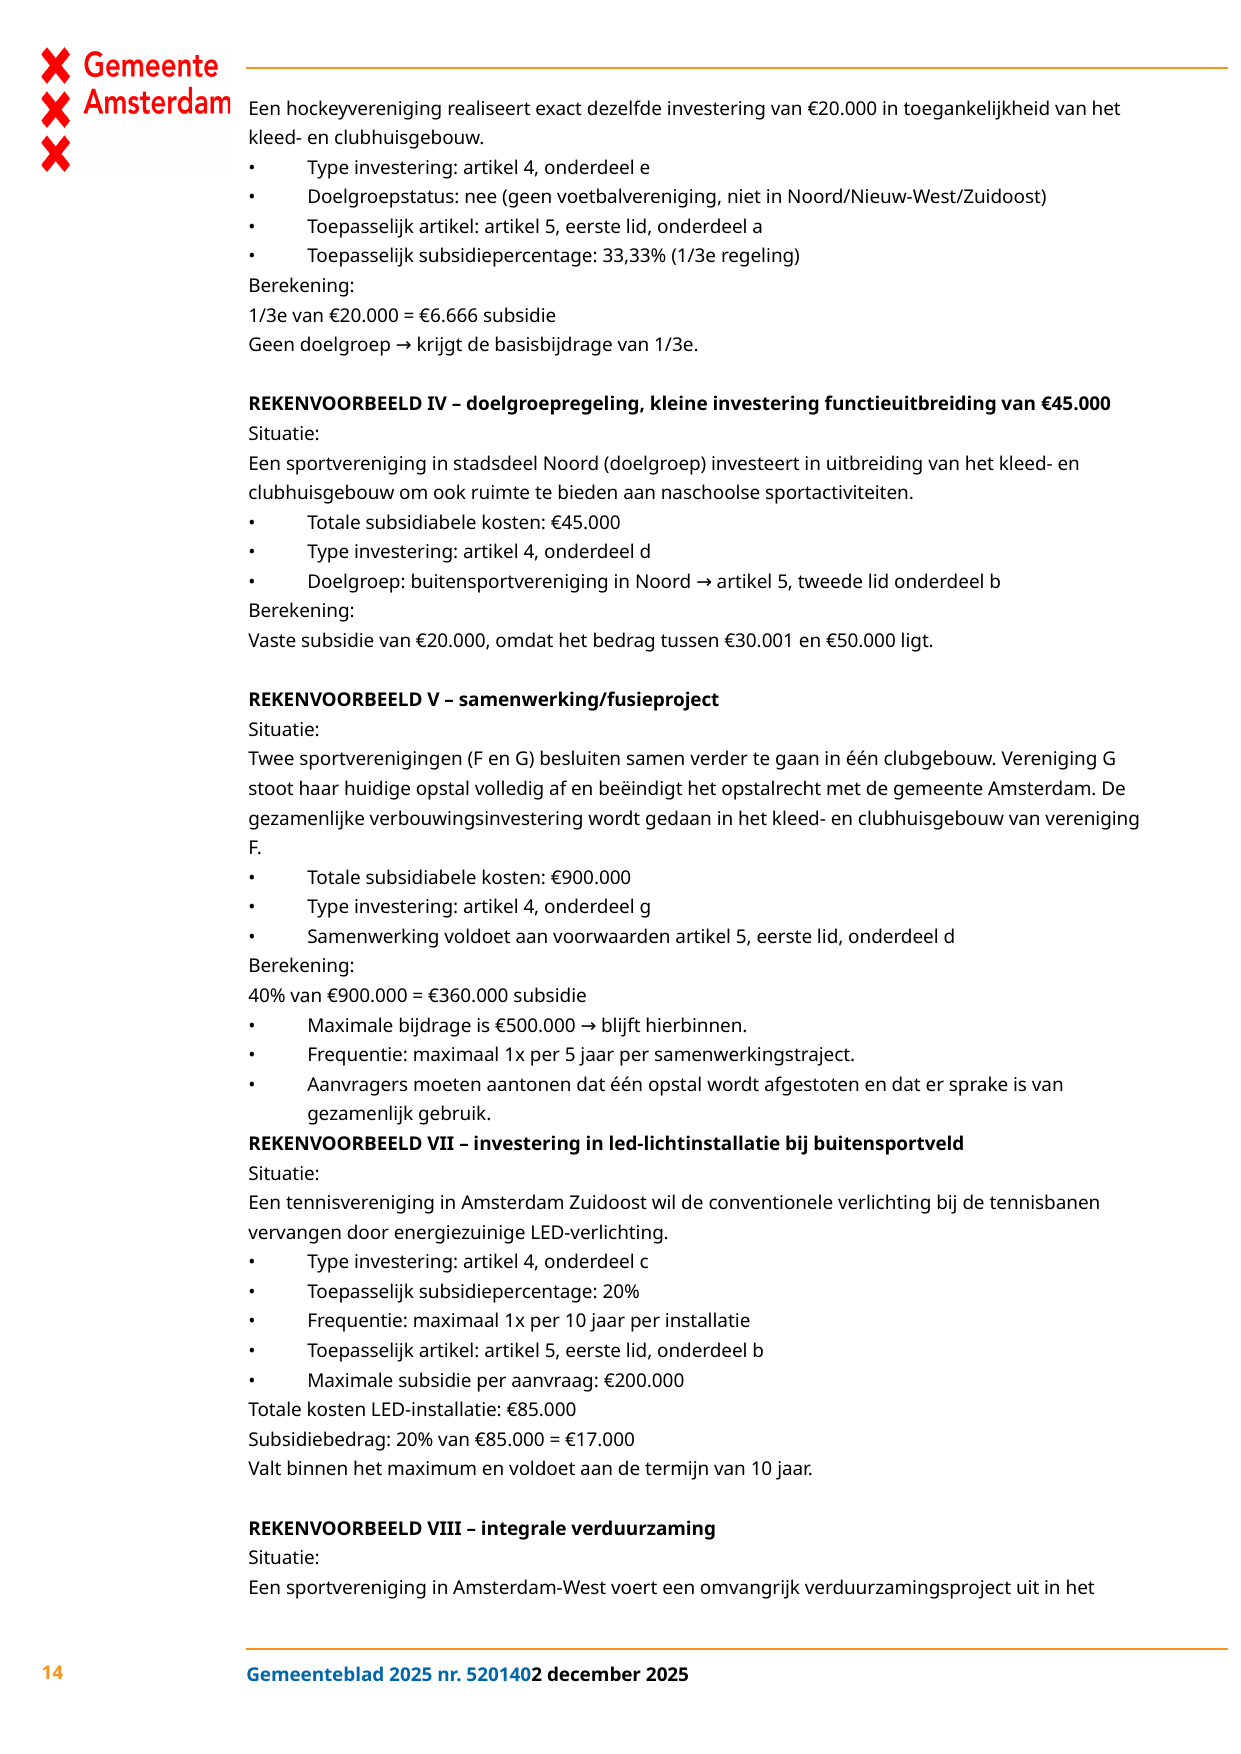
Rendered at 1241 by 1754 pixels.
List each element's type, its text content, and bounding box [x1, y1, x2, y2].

picture [41, 47, 231, 172]
text Een sportvereniging in stadsdeel Noord (doelgroep) investeert in uitbreiding van het kleed- en clubhuisgebouw om ook ruimte te bieden aan naschoolse sportactiviteiten. [248, 450, 1152, 505]
list Type investering: artikel 4, onderdeel e [248, 154, 1152, 180]
text Totale kosten LED-installatie: €85.000 [248, 1396, 1152, 1422]
list Maximale bijdrage is €500.000 → blijft hierbinnen. [248, 1012, 1152, 1038]
text Geen doelgroep → krijgt de basisbijdrage van 1/3e. [248, 331, 1152, 357]
list Aanvragers moeten aantonen dat één opstal wordt afgestoten en dat er sprake is van gezamenlijk gebruik. [248, 1071, 1152, 1126]
list Toepasselijk artikel: artikel 5, eerste lid, onderdeel b [248, 1337, 1152, 1363]
list Toepasselijk subsidiepercentage: 20% [248, 1278, 1152, 1304]
text Situatie: [248, 420, 1152, 446]
text 40% van €900.000 = €360.000 subsidie [248, 982, 1152, 1008]
text Een tennisvereniging in Amsterdam Zuidoost wil de conventionele verlichting bij de tennisbanen vervangen door energiezuinige LED-verlichting. [248, 1189, 1152, 1245]
list Totale subsidiabele kosten: €900.000 [248, 864, 1152, 890]
text Een hockeyvereniging realiseert exact dezelfde investering van €20.000 in toegankelijkheid van het kleed- en clubhuisgebouw. [248, 95, 1152, 150]
text Situatie: [248, 1160, 1152, 1186]
text REKENVOORBEELD V – samenwerking/fusieproject [248, 686, 1152, 712]
list Type investering: artikel 4, onderdeel c [248, 1248, 1152, 1274]
text Subsidiebedrag: 20% van €85.000 = €17.000 [248, 1426, 1152, 1452]
text Valt binnen het maximum en voldoet aan de termijn van 10 jaar. [248, 1456, 1152, 1481]
list Doelgroepstatus: nee (geen voetbalvereniging, niet in Noord/Nieuw-West/Zuidoost) [248, 183, 1152, 209]
text REKENVOORBEELD VIII – integrale verduurzaming [248, 1515, 1152, 1541]
text Berekening: [248, 598, 1152, 623]
list Frequentie: maximaal 1x per 10 jaar per installatie [248, 1308, 1152, 1333]
list Totale subsidiabele kosten: €45.000 [248, 509, 1152, 535]
list Toepasselijk subsidiepercentage: 33,33% (1/3e regeling) [248, 243, 1152, 268]
text Een sportvereniging in Amsterdam-West voert een omvangrijk verduurzamingsproject uit in het [248, 1574, 1152, 1600]
list Maximale subsidie per aanvraag: €200.000 [248, 1367, 1152, 1393]
text Situatie: [248, 716, 1152, 742]
list Samenwerking voldoet aan voorwaarden artikel 5, eerste lid, onderdeel d [248, 923, 1152, 949]
text REKENVOORBEELD IV – doelgroepregeling, kleine investering functieuitbreiding van €45.000 [248, 391, 1152, 416]
text Twee sportverenigingen (F en G) besluiten samen verder te gaan in één clubgebouw. Vereniging G stoot haar huidige opstal volledig af en beëindigt het opstalrecht met de gemeente Amsterdam. De gezamenlijke verbouwingsinvestering wordt gedaan in het kleed- en clubhuisgebouw van vereniging F. [248, 746, 1152, 860]
text Berekening: [248, 953, 1152, 978]
list Toepasselijk artikel: artikel 5, eerste lid, onderdeel a [248, 213, 1152, 239]
text Berekening: [248, 272, 1152, 298]
text Vaste subsidie van €20.000, omdat het bedrag tussen €30.001 en €50.000 ligt. [248, 627, 1152, 653]
list Frequentie: maximaal 1x per 5 jaar per samenwerkingstraject. [248, 1041, 1152, 1067]
text Situatie: [248, 1544, 1152, 1570]
text 1/3e van €20.000 = €6.666 subsidie [248, 302, 1152, 328]
list Type investering: artikel 4, onderdeel g [248, 893, 1152, 919]
list Doelgroep: buitensportvereniging in Noord → artikel 5, tweede lid onderdeel b [248, 568, 1152, 594]
text REKENVOORBEELD VII – investering in led-lichtinstallatie bij buitensportveld [248, 1130, 1152, 1156]
list Type investering: artikel 4, onderdeel d [248, 538, 1152, 564]
